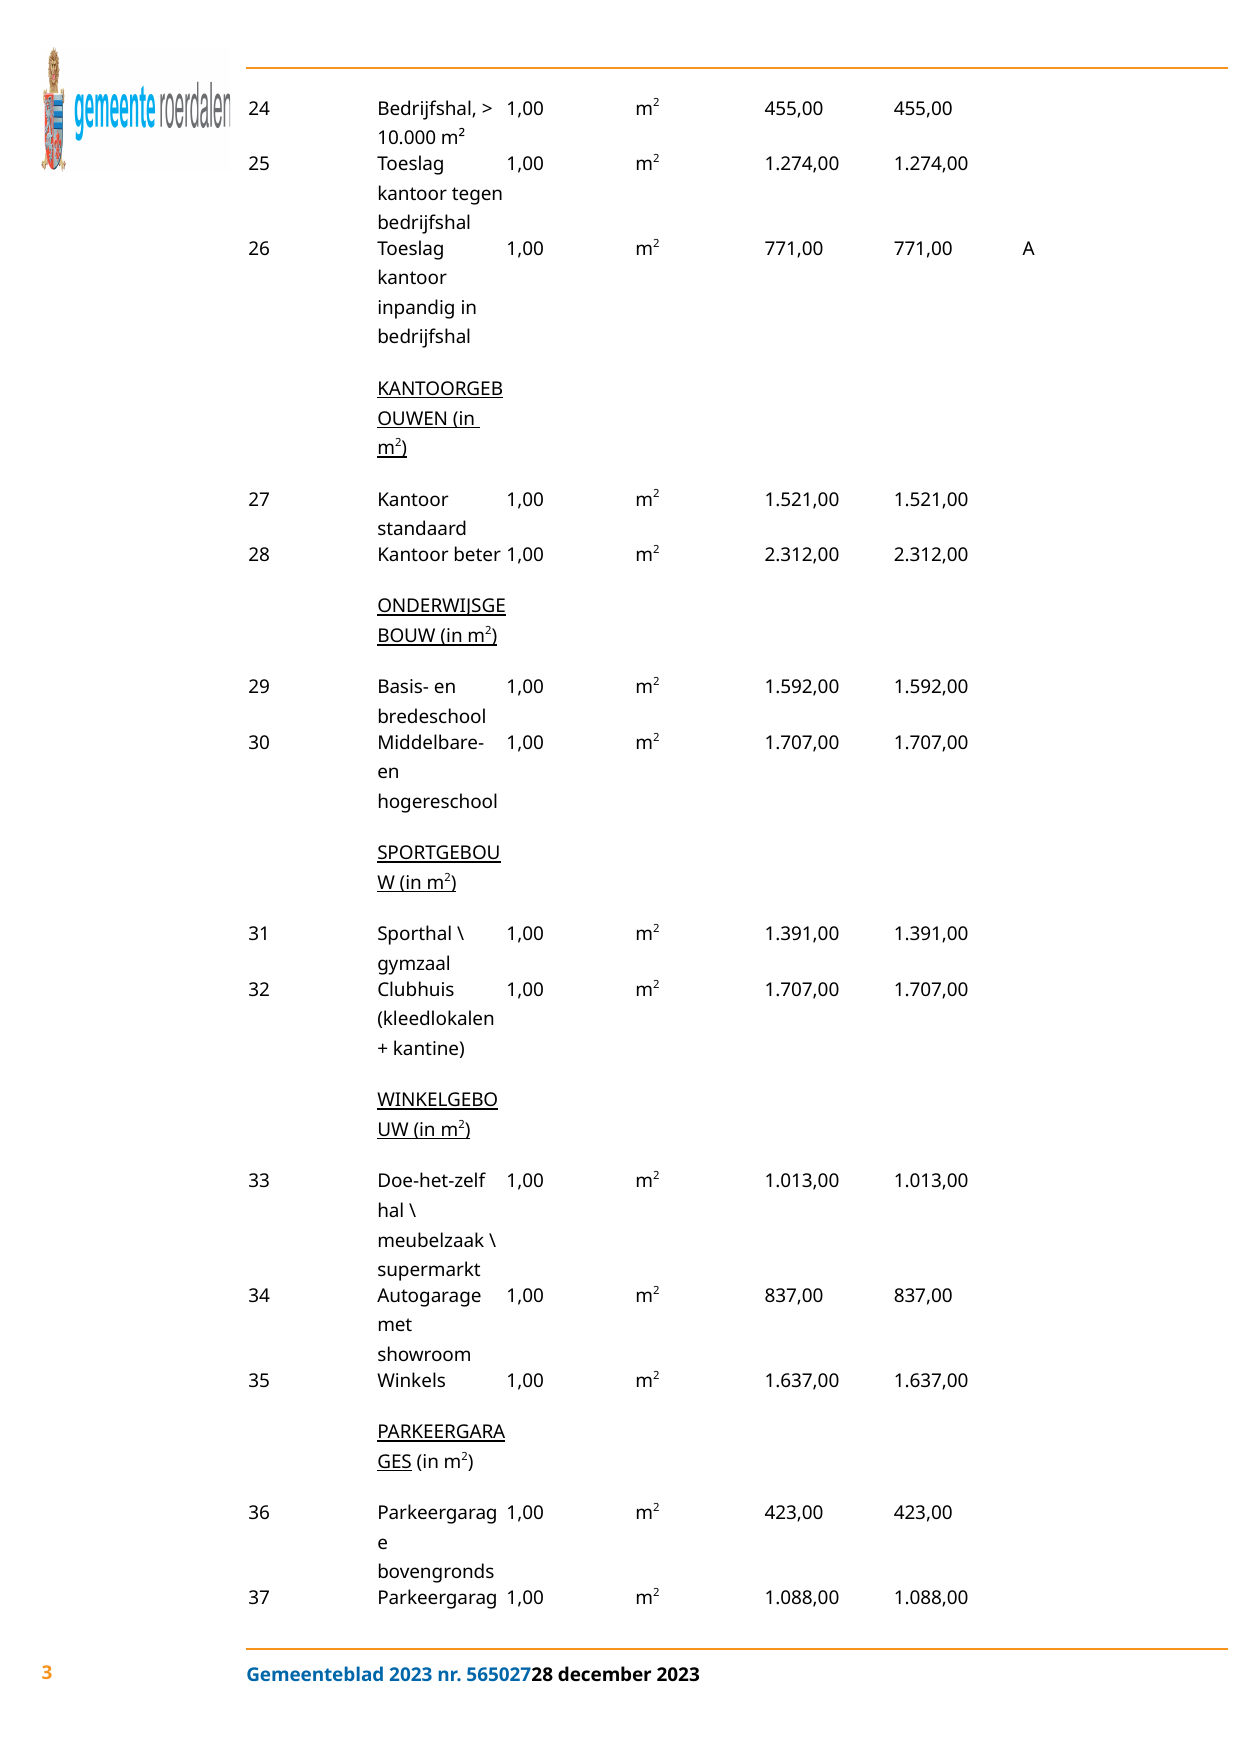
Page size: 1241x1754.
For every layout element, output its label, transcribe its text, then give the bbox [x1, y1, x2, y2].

table_cell 1,00 [506, 1500, 635, 1584]
table_cell [1023, 1474, 1152, 1499]
table_cell [1023, 486, 1152, 541]
table_cell m2 [635, 1367, 764, 1393]
table_cell [248, 1419, 377, 1474]
table_cell 1.274,00 [894, 150, 1022, 235]
table_cell 2.312,00 [764, 541, 893, 567]
table_cell [635, 1142, 764, 1168]
table_cell 35 [248, 1367, 377, 1393]
table_cell [506, 648, 635, 674]
table_cell Parkeergarag [377, 1584, 506, 1610]
table_cell [506, 375, 635, 460]
table_cell [764, 840, 893, 895]
table_cell 1.391,00 [764, 921, 893, 976]
table_cell [894, 648, 1022, 674]
table_cell [635, 648, 764, 674]
table_cell [764, 1474, 893, 1499]
table_cell [635, 375, 764, 460]
table_cell Kantoor beter [377, 541, 506, 567]
table_cell ONDERWIJSGE [377, 593, 506, 614]
table_cell [635, 1087, 764, 1142]
table_cell [248, 1142, 377, 1168]
table_cell [894, 350, 1022, 375]
table_cell [764, 350, 893, 375]
table_cell [1023, 1168, 1152, 1282]
table_cell [894, 1087, 1022, 1142]
table_cell [506, 895, 635, 921]
table_cell [635, 1393, 764, 1418]
table_cell [894, 375, 1022, 460]
table_cell [1023, 1061, 1152, 1087]
table_cell [894, 1061, 1022, 1087]
table_cell [248, 350, 377, 375]
table_cell [1023, 976, 1152, 1061]
table_cell 32 [248, 976, 377, 1061]
table_cell 837,00 [894, 1282, 1022, 1367]
table_cell [248, 567, 377, 593]
table_cell m2 [635, 150, 764, 235]
table_cell [894, 840, 1022, 895]
table_cell [377, 1393, 506, 1418]
table_cell [894, 1474, 1022, 1499]
table_cell [248, 460, 377, 486]
table_cell Kantoor standaard [377, 486, 506, 541]
table_cell 771,00 [894, 235, 1022, 349]
table_cell [894, 1419, 1022, 1474]
table_cell Middelbare- en hogereschool [377, 729, 506, 814]
table_cell [764, 567, 893, 593]
table_cell 1,00 [506, 95, 635, 150]
table_cell Doe-het-zelf hal \ meubelzaak \ supermarkt [377, 1168, 506, 1282]
table_cell m2 [635, 729, 764, 814]
table_cell [377, 460, 506, 486]
table_cell 1,00 [506, 921, 635, 976]
table_cell [894, 460, 1022, 486]
table_cell [635, 1474, 764, 1499]
table_cell [377, 895, 506, 921]
table_cell [1023, 1367, 1152, 1393]
table_cell 2.312,00 [894, 541, 1022, 567]
table_cell 423,00 [894, 1500, 1022, 1584]
table_cell [506, 1419, 635, 1474]
table_cell [377, 1061, 506, 1087]
table_cell [635, 895, 764, 921]
table_cell [764, 1419, 893, 1474]
table_cell [248, 814, 377, 839]
table_cell [1023, 1419, 1152, 1474]
table_cell Winkels [377, 1367, 506, 1393]
table_cell m2 [635, 541, 764, 567]
table_cell [506, 350, 635, 375]
table_cell [377, 1142, 506, 1168]
table_cell m2 [635, 235, 764, 349]
table_cell [377, 350, 506, 375]
table_cell [1023, 95, 1152, 150]
table_cell [506, 1393, 635, 1418]
table_cell 1,00 [506, 976, 635, 1061]
table_cell 27 [248, 486, 377, 541]
table_cell 1.592,00 [764, 674, 893, 729]
table_cell 1,00 [506, 1168, 635, 1282]
table_cell 28 [248, 541, 377, 567]
table_cell [764, 593, 893, 648]
table_cell PARKEERGARAGES (in m2) [377, 1419, 506, 1474]
table_cell [1023, 460, 1152, 486]
table_cell [894, 814, 1022, 839]
table_cell 1.088,00 [894, 1584, 1022, 1610]
table_cell [635, 814, 764, 839]
table_cell [894, 1393, 1022, 1418]
table_cell [248, 1393, 377, 1418]
table_cell [635, 350, 764, 375]
table_cell 1,00 [506, 486, 635, 541]
table_cell [635, 1419, 764, 1474]
table_cell [894, 593, 1022, 648]
table_cell [635, 593, 764, 648]
table_cell 30 [248, 729, 377, 814]
table_cell WINKELGEBOUW (in m2) [377, 1087, 506, 1142]
table_cell 1,00 [506, 1367, 635, 1393]
table_cell m2 [635, 921, 764, 976]
table_cell [1023, 1500, 1152, 1584]
table_cell m2 [635, 1500, 764, 1584]
table_cell m2 [635, 1584, 764, 1610]
table_cell 1.637,00 [764, 1367, 893, 1393]
table_cell [248, 1087, 377, 1142]
table_cell [248, 648, 377, 674]
table_cell 1.013,00 [764, 1168, 893, 1282]
table_cell Sporthal \ gymzaal [377, 921, 506, 976]
table_cell 34 [248, 1282, 377, 1367]
table_cell 455,00 [764, 95, 893, 150]
table_cell 24 [248, 95, 377, 150]
table_cell [1023, 350, 1152, 375]
table_cell [248, 375, 377, 460]
table_cell 1.707,00 [764, 976, 893, 1061]
table_cell 423,00 [764, 1500, 893, 1584]
table_cell 1.013,00 [894, 1168, 1022, 1282]
table_cell [506, 1087, 635, 1142]
table_cell KANTOORGEBOUWEN (in m2) [377, 375, 506, 460]
table_cell [377, 1474, 506, 1499]
table_cell [1023, 593, 1152, 648]
table_cell [764, 1061, 893, 1087]
table_cell [377, 814, 506, 839]
table_cell 1.391,00 [894, 921, 1022, 976]
table_cell m2 [635, 486, 764, 541]
table_cell [1023, 541, 1152, 567]
table_cell [894, 1142, 1022, 1168]
table_cell [1023, 921, 1152, 976]
table_cell Clubhuis (kleedlokalen + kantine) [377, 976, 506, 1061]
table_cell [248, 593, 377, 648]
table_cell [506, 814, 635, 839]
table_cell 1.592,00 [894, 674, 1022, 729]
table_cell 771,00 [764, 235, 893, 349]
table_cell 1.521,00 [894, 486, 1022, 541]
table_cell Autogarage met showroom [377, 1282, 506, 1367]
table_cell [764, 895, 893, 921]
table_cell [1023, 814, 1152, 839]
table_cell m2 [635, 976, 764, 1061]
table_cell SPORTGEBOUW (in m2) [377, 840, 506, 895]
table_cell 1.707,00 [764, 729, 893, 814]
table_cell [377, 648, 506, 674]
table_cell m2 [635, 1168, 764, 1282]
table_cell 1,00 [506, 729, 635, 814]
table_cell 455,00 [894, 95, 1022, 150]
table_cell [764, 460, 893, 486]
table_cell [506, 567, 635, 593]
table_cell [1023, 567, 1152, 593]
table_cell [506, 1474, 635, 1499]
table_cell Basis- en bredeschool [377, 674, 506, 729]
table_cell 1,00 [506, 235, 635, 349]
table_cell [764, 1087, 893, 1142]
table_cell [248, 895, 377, 921]
table_cell A [1023, 235, 1152, 349]
table_cell [248, 1474, 377, 1499]
table_cell [506, 1061, 635, 1087]
table_cell 26 [248, 235, 377, 349]
table_cell [1023, 150, 1152, 235]
table_cell [248, 1061, 377, 1087]
table_cell [1023, 895, 1152, 921]
table_cell [764, 1393, 893, 1418]
table_cell 1,00 [506, 1584, 635, 1610]
table_cell [635, 1061, 764, 1087]
table_cell Parkeergarage bovengronds [377, 1500, 506, 1584]
table_cell [764, 1142, 893, 1168]
table_cell [894, 567, 1022, 593]
table_cell [1023, 729, 1152, 814]
table_cell 1.707,00 [894, 729, 1022, 814]
table_cell [1023, 840, 1152, 895]
table_cell [764, 814, 893, 839]
table_cell m2 [635, 95, 764, 150]
table_cell [506, 1142, 635, 1168]
table_cell 36 [248, 1500, 377, 1584]
table_cell 1.707,00 [894, 976, 1022, 1061]
table_cell [506, 460, 635, 486]
picture [41, 47, 231, 172]
table_cell [1023, 1393, 1152, 1418]
table_cell 33 [248, 1168, 377, 1282]
table_cell [248, 840, 377, 895]
table_cell m2 [635, 674, 764, 729]
table_cell [506, 840, 635, 895]
table_cell [1023, 1584, 1152, 1610]
table_cell 1.521,00 [764, 486, 893, 541]
table_cell 29 [248, 674, 377, 729]
table_cell [764, 375, 893, 460]
table_cell [1023, 1142, 1152, 1168]
table_cell [1023, 648, 1152, 674]
table_cell 1,00 [506, 674, 635, 729]
table_cell 1.637,00 [894, 1367, 1022, 1393]
table_cell [635, 460, 764, 486]
table_cell 1.274,00 [764, 150, 893, 235]
table_cell [894, 895, 1022, 921]
table_cell [506, 593, 635, 648]
table_cell [635, 840, 764, 895]
table_cell [764, 648, 893, 674]
table_cell 37 [248, 1584, 377, 1610]
table_cell [1023, 1282, 1152, 1367]
table_cell [1023, 1087, 1152, 1142]
table_cell 837,00 [764, 1282, 893, 1367]
table_cell m2 [635, 1282, 764, 1367]
table_cell 1,00 [506, 1282, 635, 1367]
table_cell 1,00 [506, 541, 635, 567]
table_cell 1,00 [506, 150, 635, 235]
table_cell [1023, 674, 1152, 729]
table_cell Toeslag kantoor inpandig in bedrijfshal [377, 235, 506, 349]
table_cell 25 [248, 150, 377, 235]
table_cell [635, 567, 764, 593]
table_cell 31 [248, 921, 377, 976]
table_cell Toeslag kantoor tegen bedrijfshal [377, 150, 506, 235]
table_cell [377, 567, 506, 593]
table_cell Bedrijfshal, > 10.000 m² [377, 95, 506, 150]
table_cell BOUW (in m2) [377, 616, 506, 648]
table_cell 1.088,00 [764, 1584, 893, 1610]
table_cell [1023, 375, 1152, 460]
